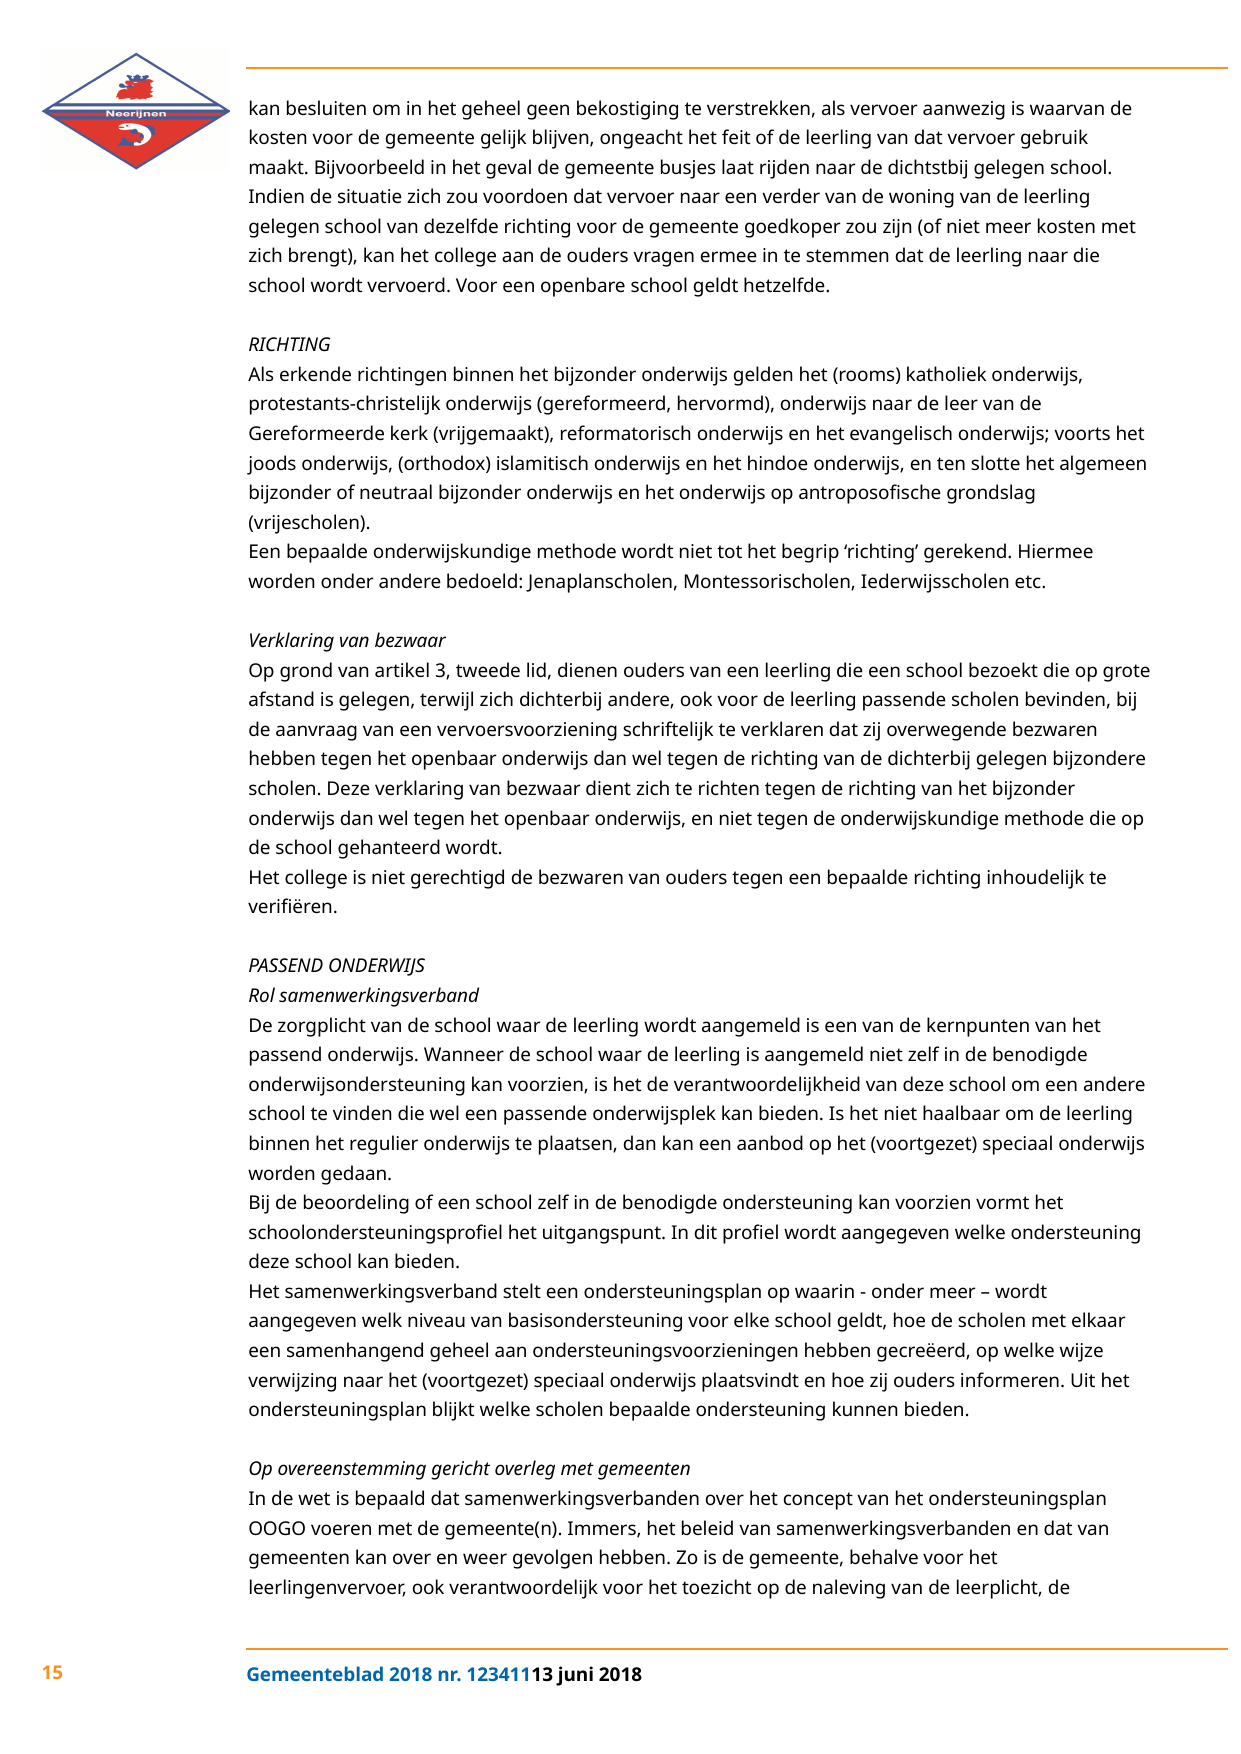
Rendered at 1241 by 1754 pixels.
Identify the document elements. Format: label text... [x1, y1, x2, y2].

text Het college is niet gerechtigd de bezwaren van ouders tegen een bepaalde richting inhoudelijk te verifiëren. [248, 864, 1152, 919]
picture [41, 47, 231, 172]
text Indien de situatie zich zou voordoen dat vervoer naar een verder van de woning van de leerling gelegen school van dezelfde richting voor de gemeente goedkoper zou zijn (of niet meer kosten met zich brengt), kan het college aan de ouders vragen ermee in te stemmen dat de leerling naar die school wordt vervoerd. Voor een openbare school geldt hetzelfde. [248, 183, 1152, 298]
text Als erkende richtingen binnen het bijzonder onderwijs gelden het (rooms) katholiek onderwijs, protestants-christelijk onderwijs (gereformeerd, hervormd), onderwijs naar de leer van de Gereformeerde kerk (vrijgemaakt), reformatorisch onderwijs en het evangelisch onderwijs; voorts het joods onderwijs, (orthodox) islamitisch onderwijs en het hindoe onderwijs, en ten slotte het algemeen bijzonder of neutraal bijzonder onderwijs en het onderwijs op antroposofische grondslag (vrijescholen). [248, 361, 1152, 535]
text De zorgplicht van de school waar de leerling wordt aangemeld is een van de kernpunten van het passend onderwijs. Wanneer de school waar de leerling is aangemeld niet zelf in de benodigde onderwijsondersteuning kan voorzien, is het de verantwoordelijkheid van deze school om een andere school te vinden die wel een passende onderwijsplek kan bieden. Is het niet haalbaar om de leerling binnen het regulier onderwijs te plaatsen, dan kan een aanbod op het (voortgezet) speciaal onderwijs worden gedaan. [248, 1012, 1152, 1186]
text PASSEND ONDERWIJS [248, 953, 1152, 978]
text In de wet is bepaald dat samenwerkingsverbanden over het concept van het ondersteuningsplan OOGO voeren met de gemeente(n). Immers, het beleid van samenwerkingsverbanden en dat van gemeenten kan over en weer gevolgen hebben. Zo is de gemeente, behalve voor het leerlingenvervoer, ook verantwoordelijk voor het toezicht op de naleving van de leerplicht, de [248, 1485, 1152, 1600]
text Verklaring van bezwaar [248, 627, 1152, 653]
text Bij de beoordeling of een school zelf in de benodigde ondersteuning kan voorzien vormt het schoolondersteuningsprofiel het uitgangspunt. In dit profiel wordt aangegeven welke ondersteuning deze school kan bieden. [248, 1189, 1152, 1274]
text Een bepaalde onderwijskundige methode wordt niet tot het begrip ‘richting’ gerekend. Hiermee worden onder andere bedoeld: Jenaplanscholen, Montessorischolen, Iederwijsscholen etc. [248, 538, 1152, 594]
text Op grond van artikel 3, tweede lid, dienen ouders van een leerling die een school bezoekt die op grote afstand is gelegen, terwijl zich dichterbij andere, ook voor de leerling passende scholen bevinden, bij de aanvraag van een vervoersvoorziening schriftelijk te verklaren dat zij overwegende bezwaren hebben tegen het openbaar onderwijs dan wel tegen de richting van de dichterbij gelegen bijzondere scholen. Deze verklaring van bezwaar dient zich te richten tegen de richting van het bijzonder onderwijs dan wel tegen het openbaar onderwijs, en niet tegen de onderwijskundige methode die op de school gehanteerd wordt. [248, 657, 1152, 860]
text RICHTING [248, 331, 1152, 357]
text Op overeenstemming gericht overleg met gemeenten [248, 1456, 1152, 1481]
text Het samenwerkingsverband stelt een ondersteuningsplan op waarin - onder meer – wordt aangegeven welk niveau van basisondersteuning voor elke school geldt, hoe de scholen met elkaar een samenhangend geheel aan ondersteuningsvoorzieningen hebben gecreëerd, op welke wijze verwijzing naar het (voortgezet) speciaal onderwijs plaatsvindt en hoe zij ouders informeren. Uit het ondersteuningsplan blijkt welke scholen bepaalde ondersteuning kunnen bieden. [248, 1278, 1152, 1422]
text Rol samenwerkingsverband [248, 982, 1152, 1008]
text kan besluiten om in het geheel geen bekostiging te verstrekken, als vervoer aanwezig is waarvan de kosten voor de gemeente gelijk blijven, ongeacht het feit of de leerling van dat vervoer gebruik maakt. Bijvoorbeeld in het geval de gemeente busjes laat rijden naar de dichtstbij gelegen school. [248, 95, 1152, 180]
